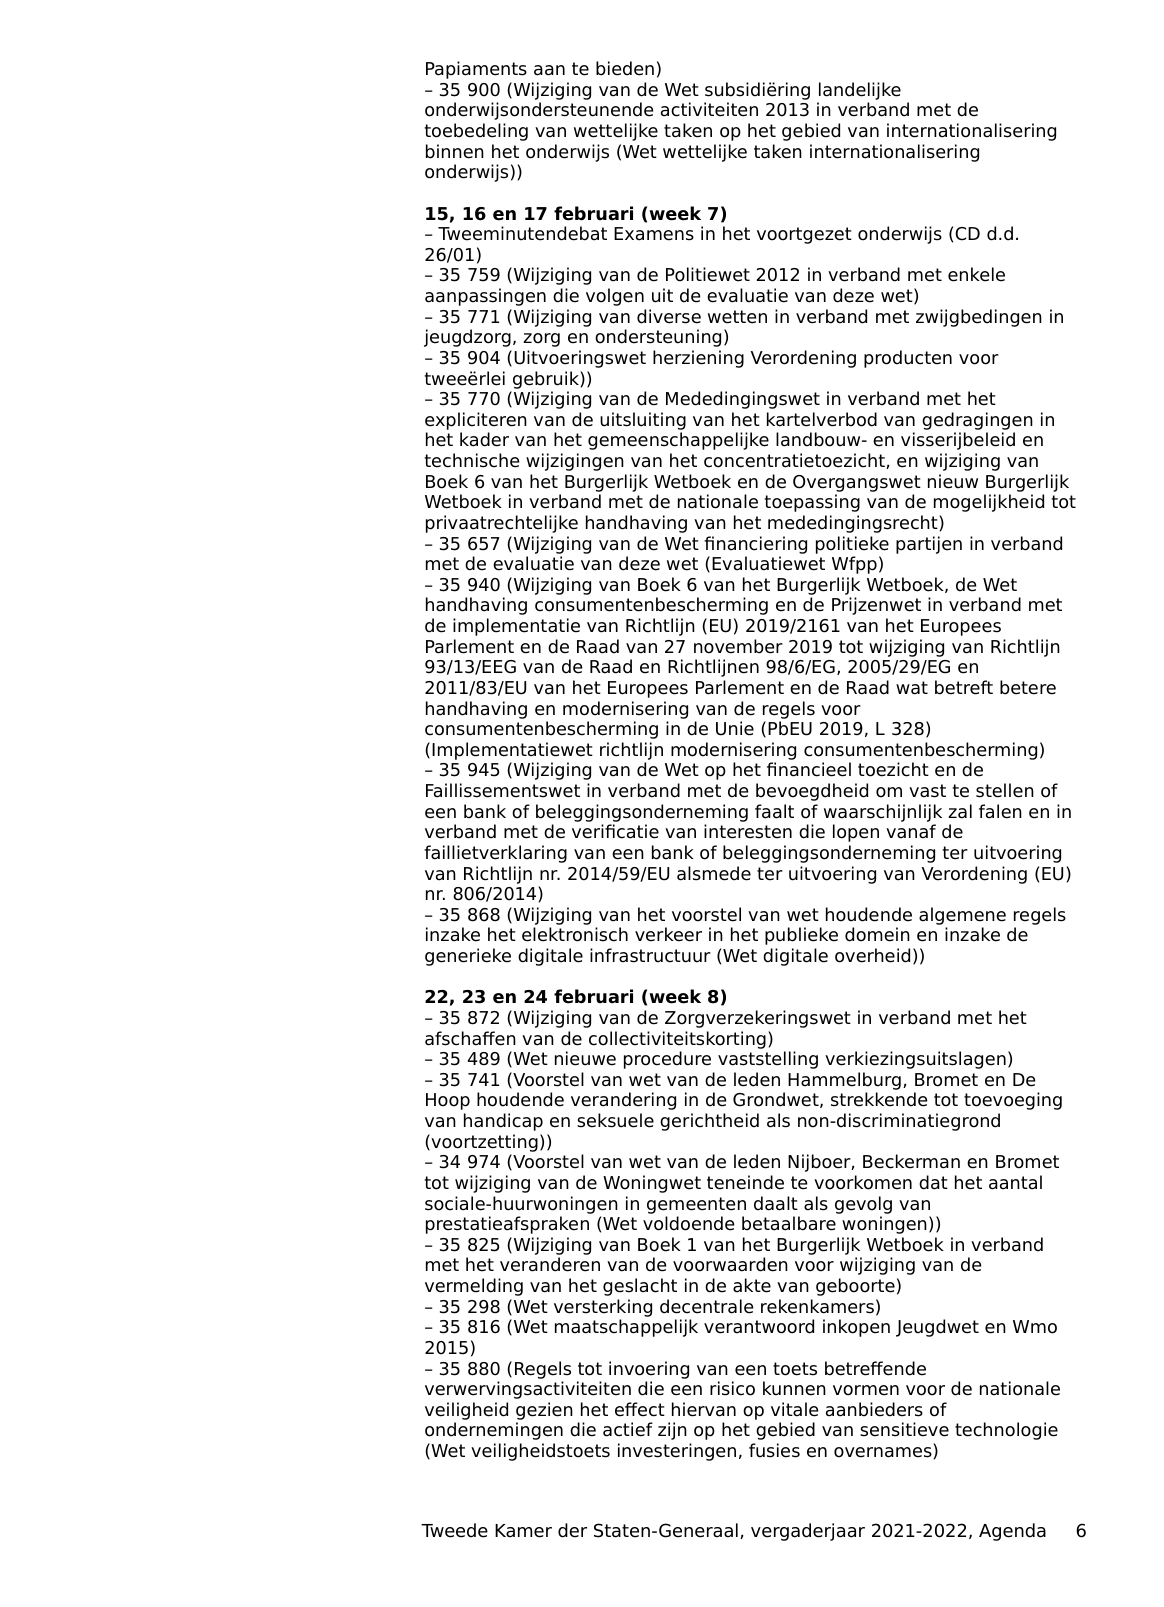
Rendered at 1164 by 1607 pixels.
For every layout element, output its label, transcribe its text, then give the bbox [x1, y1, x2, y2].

table_cell 22, 23 en 24 februari (week 8) [418, 987, 1087, 1008]
table_cell – 35 489 (Wet nieuwe procedure vaststelling verkiezingsuitslagen) [418, 1049, 1087, 1070]
table_cell [401, 967, 418, 987]
table_cell [401, 265, 418, 307]
table_cell [77, 59, 401, 80]
table_cell [401, 204, 418, 224]
table_cell – 35 770 (Wijziging van de Mededingingswet in verband met het expliciteren van de uitsluiting van het kartelverbod van gedragingen in het kader van het gemeenschappelijke landbouw- en visserijbeleid en technische wijzigingen van het concentratietoezicht, en wijziging van Boek 6 van het Burgerlijk Wetboek en de Overgangswet nieuw Burgerlijk Wetboek in verband met de nationale toepassing van de mogelijkheid tot privaatrechtelijke handhaving van het mededingingsrecht) [418, 389, 1087, 533]
table_cell – 34 974 (Voorstel van wet van de leden Nijboer, Beckerman en Bromet tot wijziging van de Woningwet teneinde te voorkomen dat het aantal sociale-huurwoningen in gemeenten daalt als gevolg van prestatieafspraken (Wet voldoende betaalbare woningen)) [418, 1152, 1087, 1235]
table_cell [418, 183, 1087, 203]
table_cell [401, 1359, 418, 1462]
table_cell [401, 1049, 418, 1070]
table_cell [77, 987, 401, 1008]
table_cell [401, 575, 418, 760]
table_cell [77, 1235, 401, 1297]
table_cell [77, 1317, 401, 1358]
table_cell [401, 1235, 418, 1297]
table_cell [77, 534, 401, 575]
table_cell – 35 759 (Wijziging van de Politiewet 2012 in verband met enkele aanpassingen die volgen uit de evaluatie van deze wet) [418, 265, 1087, 307]
table_cell – 35 771 (Wijziging van diverse wetten in verband met zwijgbedingen in jeugdzorg, zorg en ondersteuning) [418, 307, 1087, 348]
table_cell [77, 1049, 401, 1070]
table_cell – 35 816 (Wet maatschappelijk verantwoord inkopen Jeugdwet en Wmo 2015) [418, 1317, 1087, 1358]
table_cell Papiaments aan te bieden) [418, 59, 1087, 80]
table_cell [401, 307, 418, 348]
table_cell [77, 1297, 401, 1317]
table_cell – Tweeminutendebat Examens in het voortgezet onderwijs (CD d.d. 26/01) [418, 224, 1087, 265]
table_cell [77, 1359, 401, 1462]
table_cell [77, 204, 401, 224]
table_cell [401, 80, 418, 183]
table_cell – 35 940 (Wijziging van Boek 6 van het Burgerlijk Wetboek, de Wet handhaving consumentenbescherming en de Prijzenwet in verband met de implementatie van Richtlijn (EU) 2019/2161 van het Europees Parlement en de Raad van 27 november 2019 tot wijziging van Richtlijn 93/13/EEG van de Raad en Richtlijnen 98/6/EG, 2005/29/EG en 2011/83/EU van het Europees Parlement en de Raad wat betreft betere handhaving en modernisering van de regels voor consumentenbescherming in de Unie (PbEU 2019, L 328)(Implementatiewet richtlijn modernisering consumentenbescherming) [418, 575, 1087, 760]
table_cell [401, 1008, 418, 1049]
table_cell – 35 298 (Wet versterking decentrale rekenkamers) [418, 1297, 1087, 1317]
table_cell [401, 389, 418, 533]
table_cell [77, 389, 401, 533]
table_cell [401, 905, 418, 967]
table_cell [77, 760, 401, 905]
table_cell [401, 1297, 418, 1317]
table_cell [77, 265, 401, 307]
table_cell – 35 872 (Wijziging van de Zorgverzekeringswet in verband met het afschaffen van de collectiviteitskorting) [418, 1008, 1087, 1049]
table_cell [77, 967, 401, 987]
table_cell [77, 1070, 401, 1152]
table_cell [77, 224, 401, 265]
table_cell [77, 1152, 401, 1235]
table_cell – 35 904 (Uitvoeringswet herziening Verordening producten voor tweeërlei gebruik)) [418, 348, 1087, 389]
table_cell 15, 16 en 17 februari (week 7) [418, 204, 1087, 224]
table_cell [401, 760, 418, 905]
table_cell [401, 1070, 418, 1152]
table_cell – 35 880 (Regels tot invoering van een toets betreffende verwervingsactiviteiten die een risico kunnen vormen voor de nationale veiligheid gezien het effect hiervan op vitale aanbieders of ondernemingen die actief zijn op het gebied van sensitieve technologie (Wet veiligheidstoets investeringen, fusies en overnames) [418, 1359, 1087, 1462]
table_cell [77, 575, 401, 760]
table_cell [77, 905, 401, 967]
table_cell [77, 307, 401, 348]
table_cell [401, 224, 418, 265]
table_cell [77, 80, 401, 183]
table_cell [401, 1317, 418, 1358]
table_cell – 35 825 (Wijziging van Boek 1 van het Burgerlijk Wetboek in verband met het veranderen van de voorwaarden voor wijziging van de vermelding van het geslacht in de akte van geboorte) [418, 1235, 1087, 1297]
table_cell [77, 348, 401, 389]
table_cell [401, 348, 418, 389]
table_cell – 35 945 (Wijziging van de Wet op het financieel toezicht en de Faillissementswet in verband met de bevoegdheid om vast te stellen of een bank of beleggingsonderneming faalt of waarschijnlijk zal falen en in verband met de verificatie van interesten die lopen vanaf de faillietverklaring van een bank of beleggingsonderneming ter uitvoering van Richtlijn nr. 2014/59/EU alsmede ter uitvoering van Verordening (EU) nr. 806/2014) [418, 760, 1087, 905]
table_cell – 35 868 (Wijziging van het voorstel van wet houdende algemene regels inzake het elektronisch verkeer in het publieke domein en inzake de generieke digitale infrastructuur (Wet digitale overheid)) [418, 905, 1087, 967]
table_cell [401, 987, 418, 1008]
table_cell – 35 900 (Wijziging van de Wet subsidiëring landelijke onderwijsondersteunende activiteiten 2013 in verband met de toebedeling van wettelijke taken op het gebied van internationalisering binnen het onderwijs (Wet wettelijke taken internationalisering onderwijs)) [418, 80, 1087, 183]
table_cell [401, 59, 418, 80]
table_cell [401, 1152, 418, 1235]
table_cell – 35 741 (Voorstel van wet van de leden Hammelburg, Bromet en De Hoop houdende verandering in de Grondwet, strekkende tot toevoeging van handicap en seksuele gerichtheid als non-discriminatiegrond (voortzetting)) [418, 1070, 1087, 1152]
table_cell [401, 183, 418, 203]
table_cell [77, 183, 401, 203]
table_cell – 35 657 (Wijziging van de Wet financiering politieke partijen in verband met de evaluatie van deze wet (Evaluatiewet Wfpp) [418, 534, 1087, 575]
table_cell [77, 1008, 401, 1049]
table_cell [418, 967, 1087, 987]
table_cell [401, 534, 418, 575]
